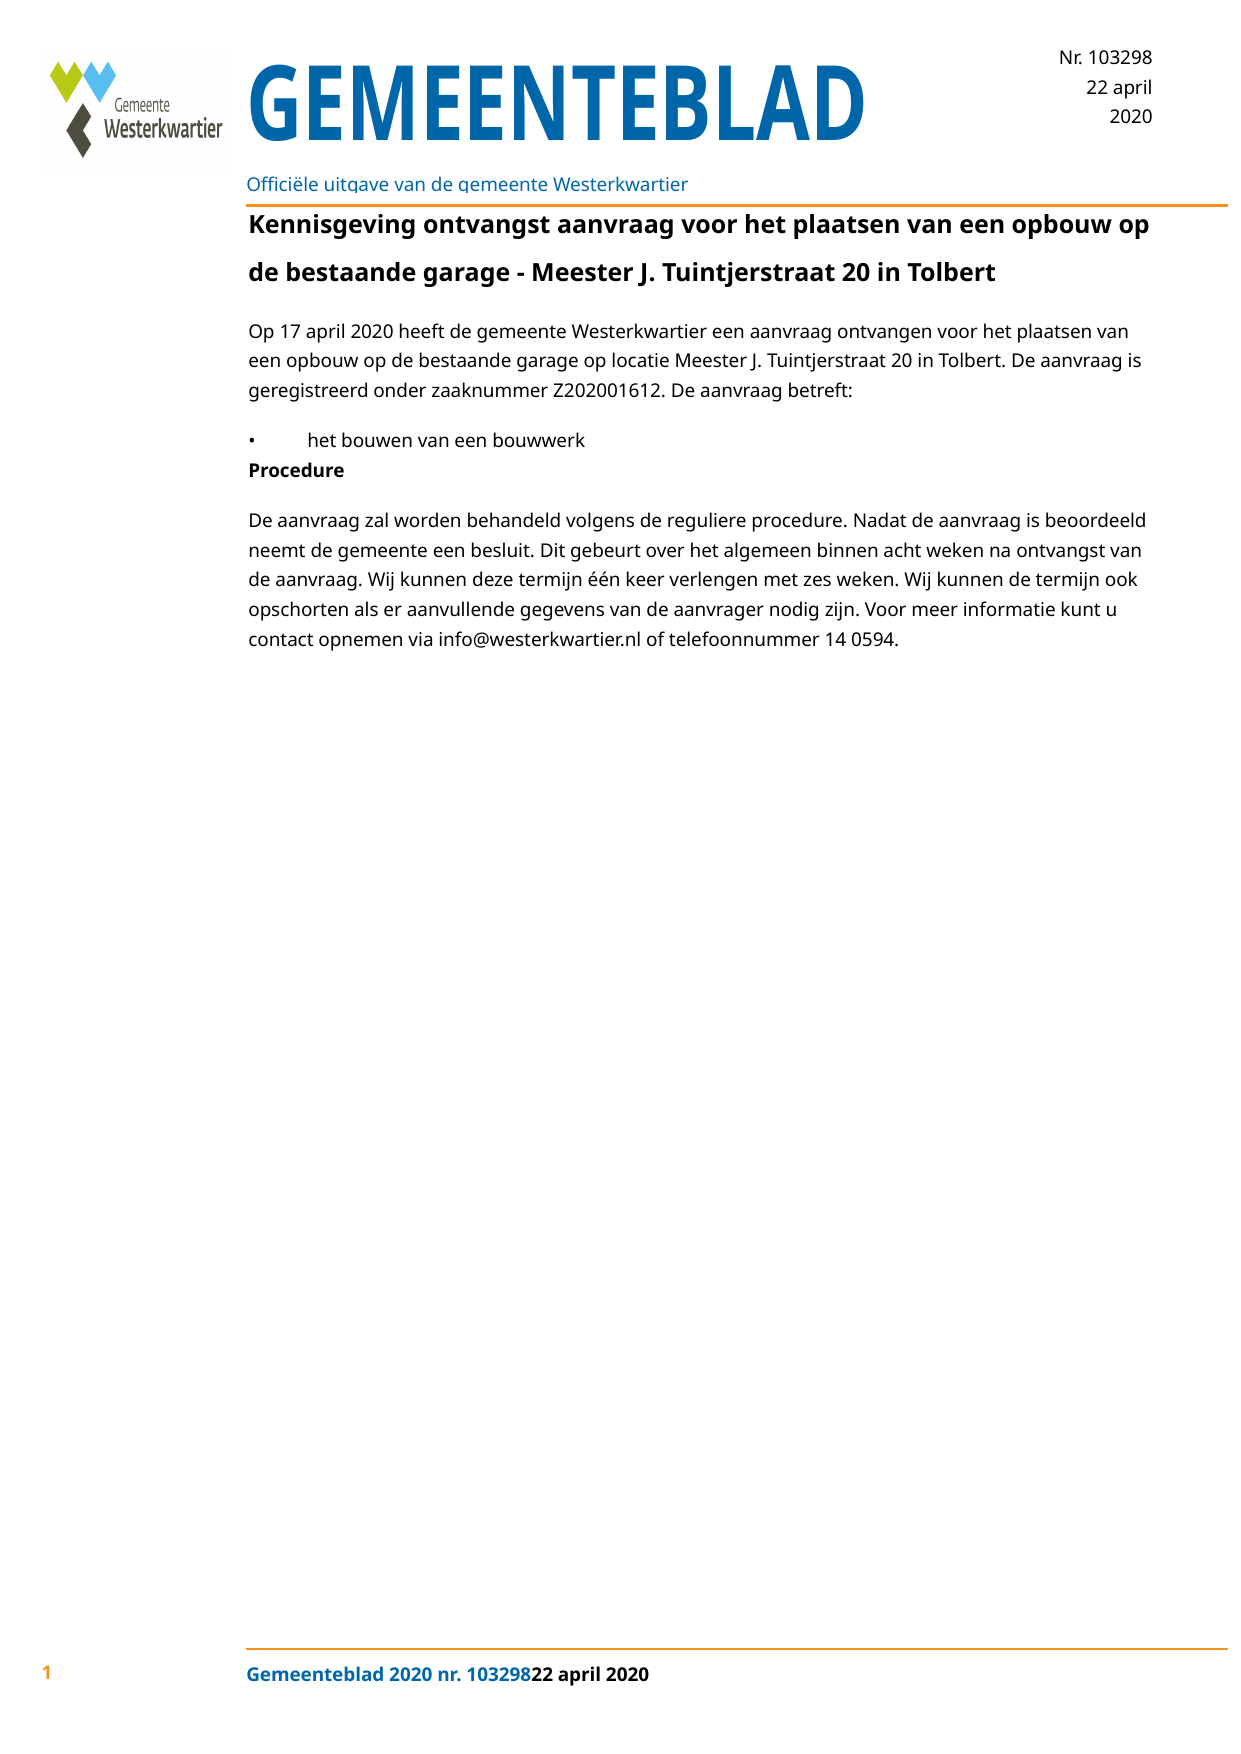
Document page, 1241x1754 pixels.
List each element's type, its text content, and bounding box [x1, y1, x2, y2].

text Procedure [248, 457, 1152, 483]
text De aanvraag zal worden behandeld volgens de reguliere procedure. Nadat de aanvraag is beoordeeld neemt de gemeente een besluit. Dit gebeurt over het algemeen binnen acht weken na ontvangst van de aanvraag. Wij kunnen deze termijn één keer verlengen met zes weken. Wij kunnen de termijn ook opschorten als er aanvullende gegevens van de aanvrager nodig zijn. Voor meer informatie kunt u contact opnemen via info@westerkwartier.nl of telefoonnummer 14 0594. [248, 507, 1152, 652]
picture [41, 47, 231, 172]
list het bouwen van een bouwwerk [248, 427, 1152, 453]
text Op 17 april 2020 heeft de gemeente Westerkwartier een aanvraag ontvangen voor het plaatsen van een opbouw op de bestaande garage op locatie Meester J. Tuintjerstraat 20 in Tolbert. De aanvraag is geregistreerd onder zaaknummer Z202001612. De aanvraag betreft: [248, 318, 1152, 403]
text Kennisgeving ontvangst aanvraag voor het plaatsen van een opbouw op de bestaande garage - Meester J. Tuintjerstraat 20 in Tolbert [248, 207, 1152, 288]
